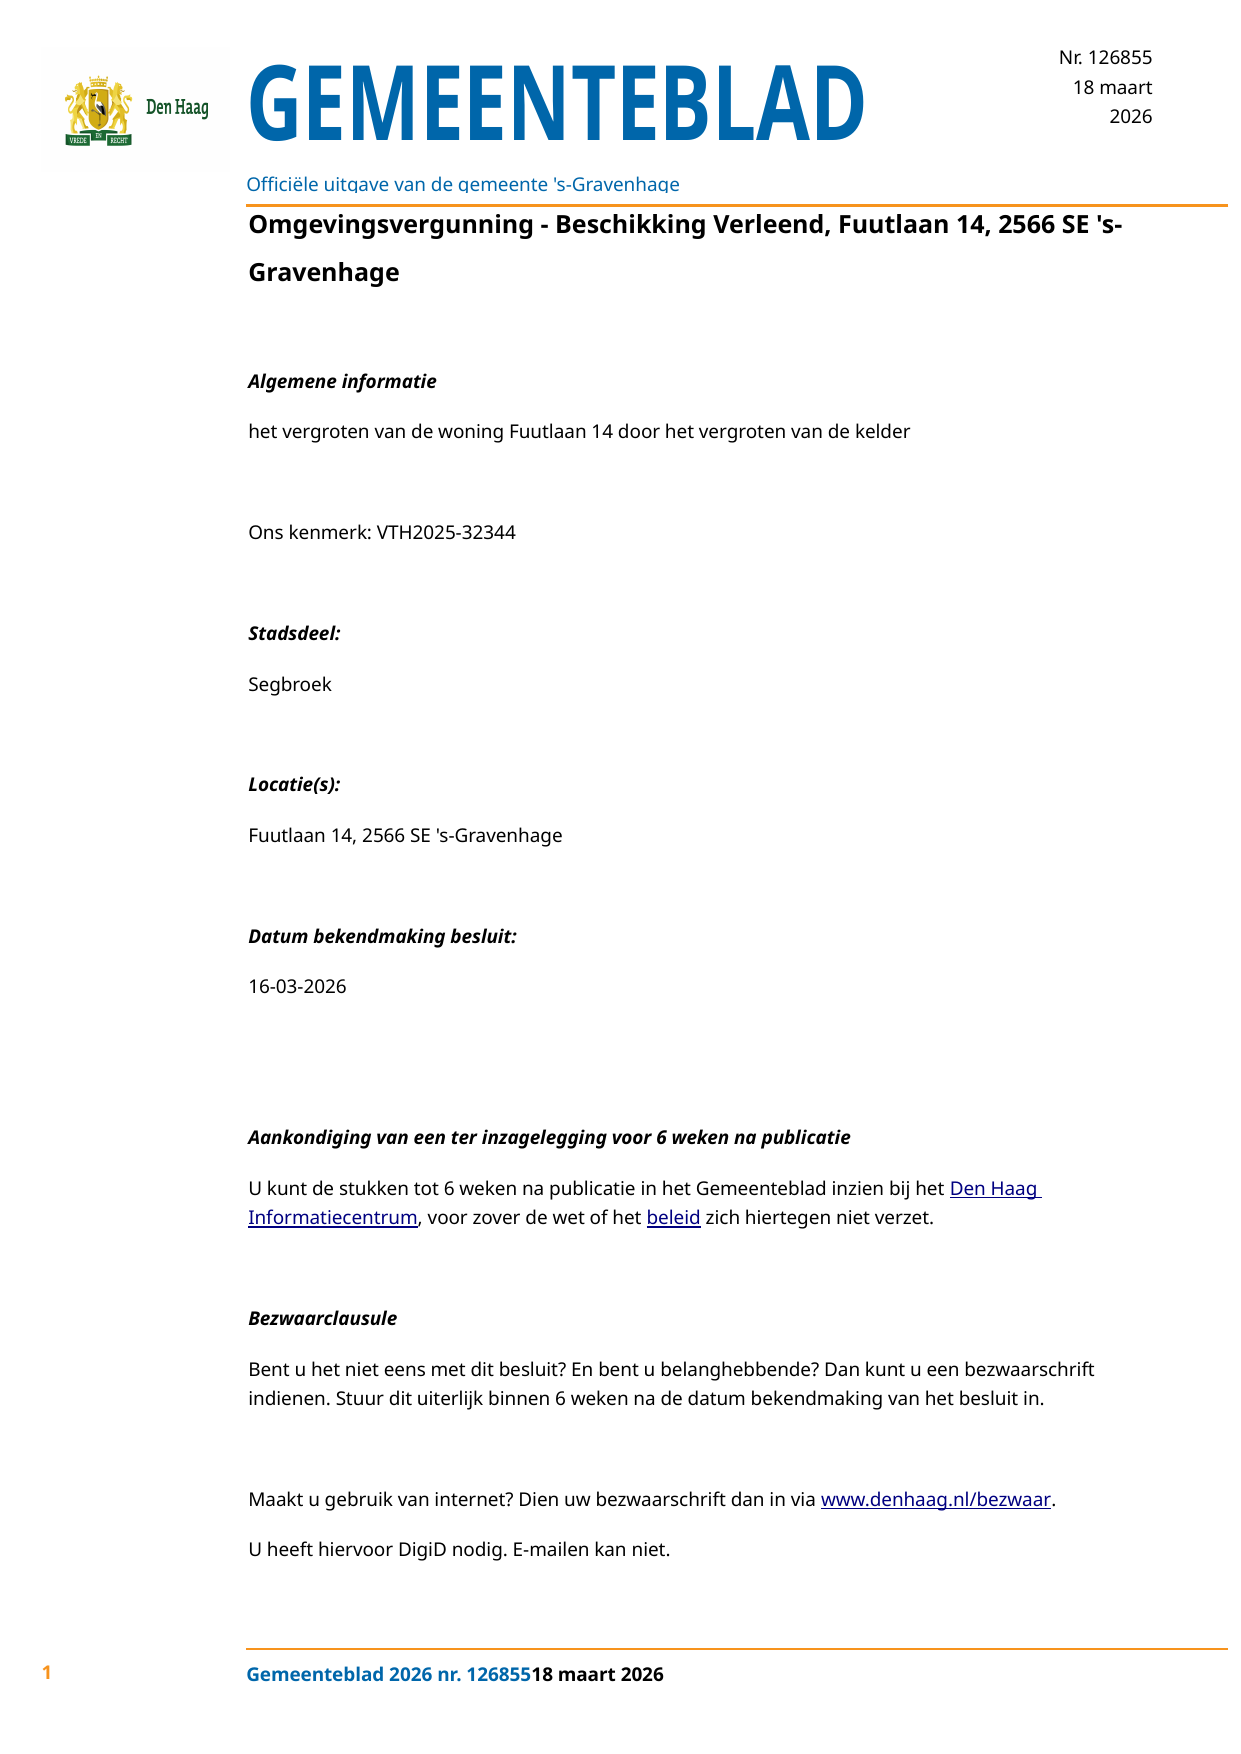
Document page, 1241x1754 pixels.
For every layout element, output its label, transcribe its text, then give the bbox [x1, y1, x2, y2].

text Fuutlaan 14, 2566 SE 's-Gravenhage [248, 822, 1152, 848]
text Aankondiging van een ter inzagelegging voor 6 weken na publicatie [248, 1124, 1152, 1150]
text Bezwaarclausule [248, 1305, 1152, 1331]
text Bent u het niet eens met dit besluit? En bent u belanghebbende? Dan kunt u een bezwaarschrift indienen. Stuur dit uiterlijk binnen 6 weken na de datum bekendmaking van het besluit in. [248, 1356, 1152, 1411]
picture [41, 47, 231, 172]
text 16-03-2026 [248, 973, 1152, 999]
text Algemene informatie [248, 368, 1152, 394]
text Segbroek [248, 671, 1152, 697]
text Ons kenmerk: VTH2025-32344 [248, 519, 1152, 545]
text het vergroten van de woning Fuutlaan 14 door het vergroten van de kelder [248, 419, 1152, 444]
text U kunt de stukken tot 6 weken na publicatie in het Gemeenteblad inzien bij het Den Haag Informatiecentrum, voor zover de wet of het beleid zich hiertegen niet verzet. [248, 1175, 1152, 1230]
text Maakt u gebruik van internet? Dien uw bezwaarschrift dan in via www.denhaag.nl/bezwaar. [248, 1486, 1152, 1512]
text U heeft hiervoor DigiD nodig. E-mailen kan niet. [248, 1537, 1152, 1562]
text Omgevingsvergunning - Beschikking Verleend, Fuutlaan 14, 2566 SE 's-Gravenhage [248, 207, 1152, 288]
text Datum bekendmaking besluit: [248, 923, 1152, 949]
text Locatie(s): [248, 772, 1152, 797]
text Stadsdeel: [248, 620, 1152, 646]
